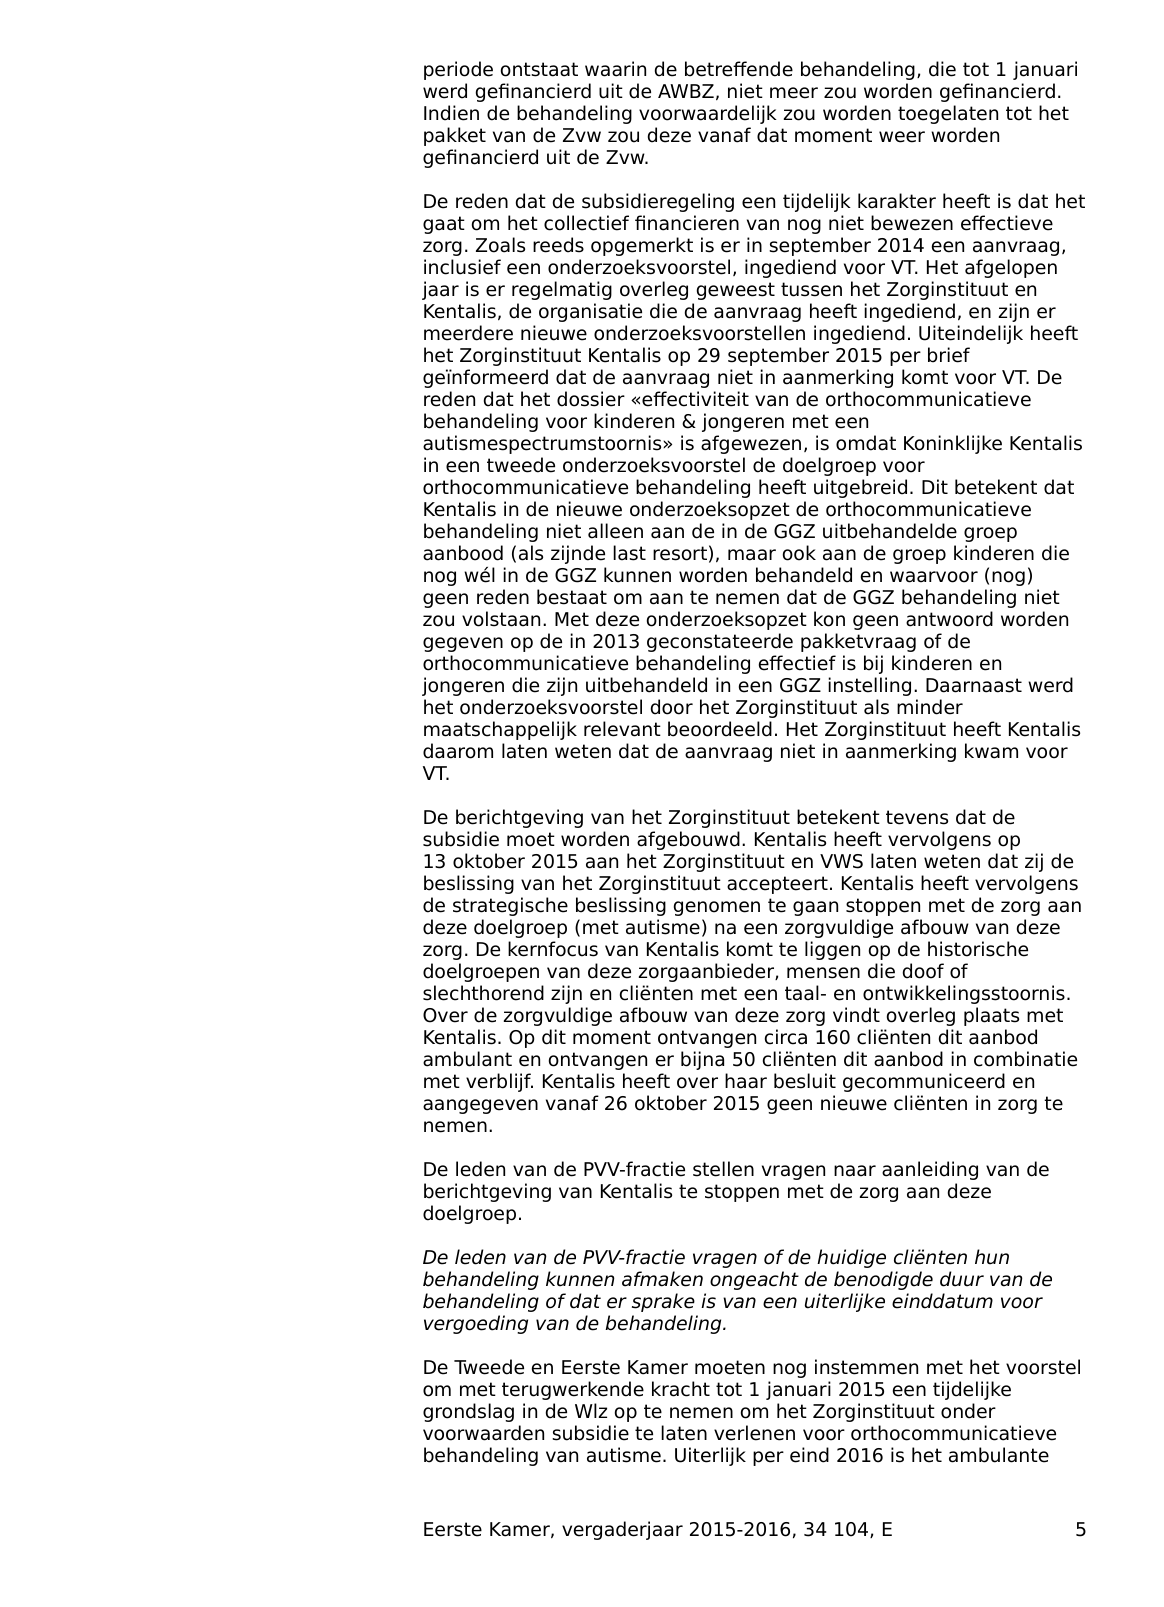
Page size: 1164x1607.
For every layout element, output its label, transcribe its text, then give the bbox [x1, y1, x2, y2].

text periode ontstaat waarin de betreffende behandeling, die tot 1 januari werd gefinancierd uit de AWBZ, niet meer zou worden gefinancierd. Indien de behandeling voorwaardelijk zou worden toegelaten tot het pakket van de Zvw zou deze vanaf dat moment weer worden gefinancierd uit de Zvw. [422, 59, 1087, 169]
text De leden van de PVV-fractie vragen of de huidige cliënten hun behandeling kunnen afmaken ongeacht de benodigde duur van de behandeling of dat er sprake is van een uiterlijke einddatum voor vergoeding van de behandeling. [422, 1247, 1087, 1335]
text De reden dat de subsidieregeling een tijdelijk karakter heeft is dat het gaat om het collectief financieren van nog niet bewezen effectieve zorg. Zoals reeds opgemerkt is er in september 2014 een aanvraag, inclusief een onderzoeksvoorstel, ingediend voor VT. Het afgelopen jaar is er regelmatig overleg geweest tussen het Zorginstituut en Kentalis, de organisatie die de aanvraag heeft ingediend, en zijn er meerdere nieuwe onderzoeksvoorstellen ingediend. Uiteindelijk heeft het Zorginstituut Kentalis op 29 september 2015 per brief geïnformeerd dat de aanvraag niet in aanmerking komt voor VT. De reden dat het dossier «effectiviteit van de orthocommunicatieve behandeling voor kinderen & jongeren met een autismespectrumstoornis» is afgewezen, is omdat Koninklijke Kentalis in een tweede onderzoeksvoorstel de doelgroep voor orthocommunicatieve behandeling heeft uitgebreid. Dit betekent dat Kentalis in de nieuwe onderzoeksopzet de orthocommunicatieve behandeling niet alleen aan de in de GGZ uitbehandelde groep aanbood (als zijnde last resort), maar ook aan de groep kinderen die nog wél in de GGZ kunnen worden behandeld en waarvoor (nog) geen reden bestaat om aan te nemen dat de GGZ behandeling niet zou volstaan. Met deze onderzoeksopzet kon geen antwoord worden gegeven op de in 2013 geconstateerde pakketvraag of de orthocommunicatieve behandeling effectief is bij kinderen en jongeren die zijn uitbehandeld in een GGZ instelling. Daarnaast werd het onderzoeksvoorstel door het Zorginstituut als minder maatschappelijk relevant beoordeeld. Het Zorginstituut heeft Kentalis daarom laten weten dat de aanvraag niet in aanmerking kwam voor VT. [422, 191, 1087, 784]
text De Tweede en Eerste Kamer moeten nog instemmen met het voorstel om met terugwerkende kracht tot 1 januari 2015 een tijdelijke grondslag in de Wlz op te nemen om het Zorginstituut onder voorwaarden subsidie te laten verlenen voor orthocommunicatieve behandeling van autisme. Uiterlijk per eind 2016 is het ambulante [422, 1357, 1087, 1467]
text De berichtgeving van het Zorginstituut betekent tevens dat de subsidie moet worden afgebouwd. Kentalis heeft vervolgens op 13 oktober 2015 aan het Zorginstituut en VWS laten weten dat zij de beslissing van het Zorginstituut accepteert. Kentalis heeft vervolgens de strategische beslissing genomen te gaan stoppen met de zorg aan deze doelgroep (met autisme) na een zorgvuldige afbouw van deze zorg. De kernfocus van Kentalis komt te liggen op de historische doelgroepen van deze zorgaanbieder, mensen die doof of slechthorend zijn en cliënten met een taal- en ontwikkelingsstoornis. Over de zorgvuldige afbouw van deze zorg vindt overleg plaats met Kentalis. Op dit moment ontvangen circa 160 cliënten dit aanbod ambulant en ontvangen er bijna 50 cliënten dit aanbod in combinatie met verblijf. Kentalis heeft over haar besluit gecommuniceerd en aangegeven vanaf 26 oktober 2015 geen nieuwe cliënten in zorg te nemen. [422, 807, 1087, 1136]
text De leden van de PVV-fractie stellen vragen naar aanleiding van de berichtgeving van Kentalis te stoppen met de zorg aan deze doelgroep. [422, 1159, 1087, 1224]
